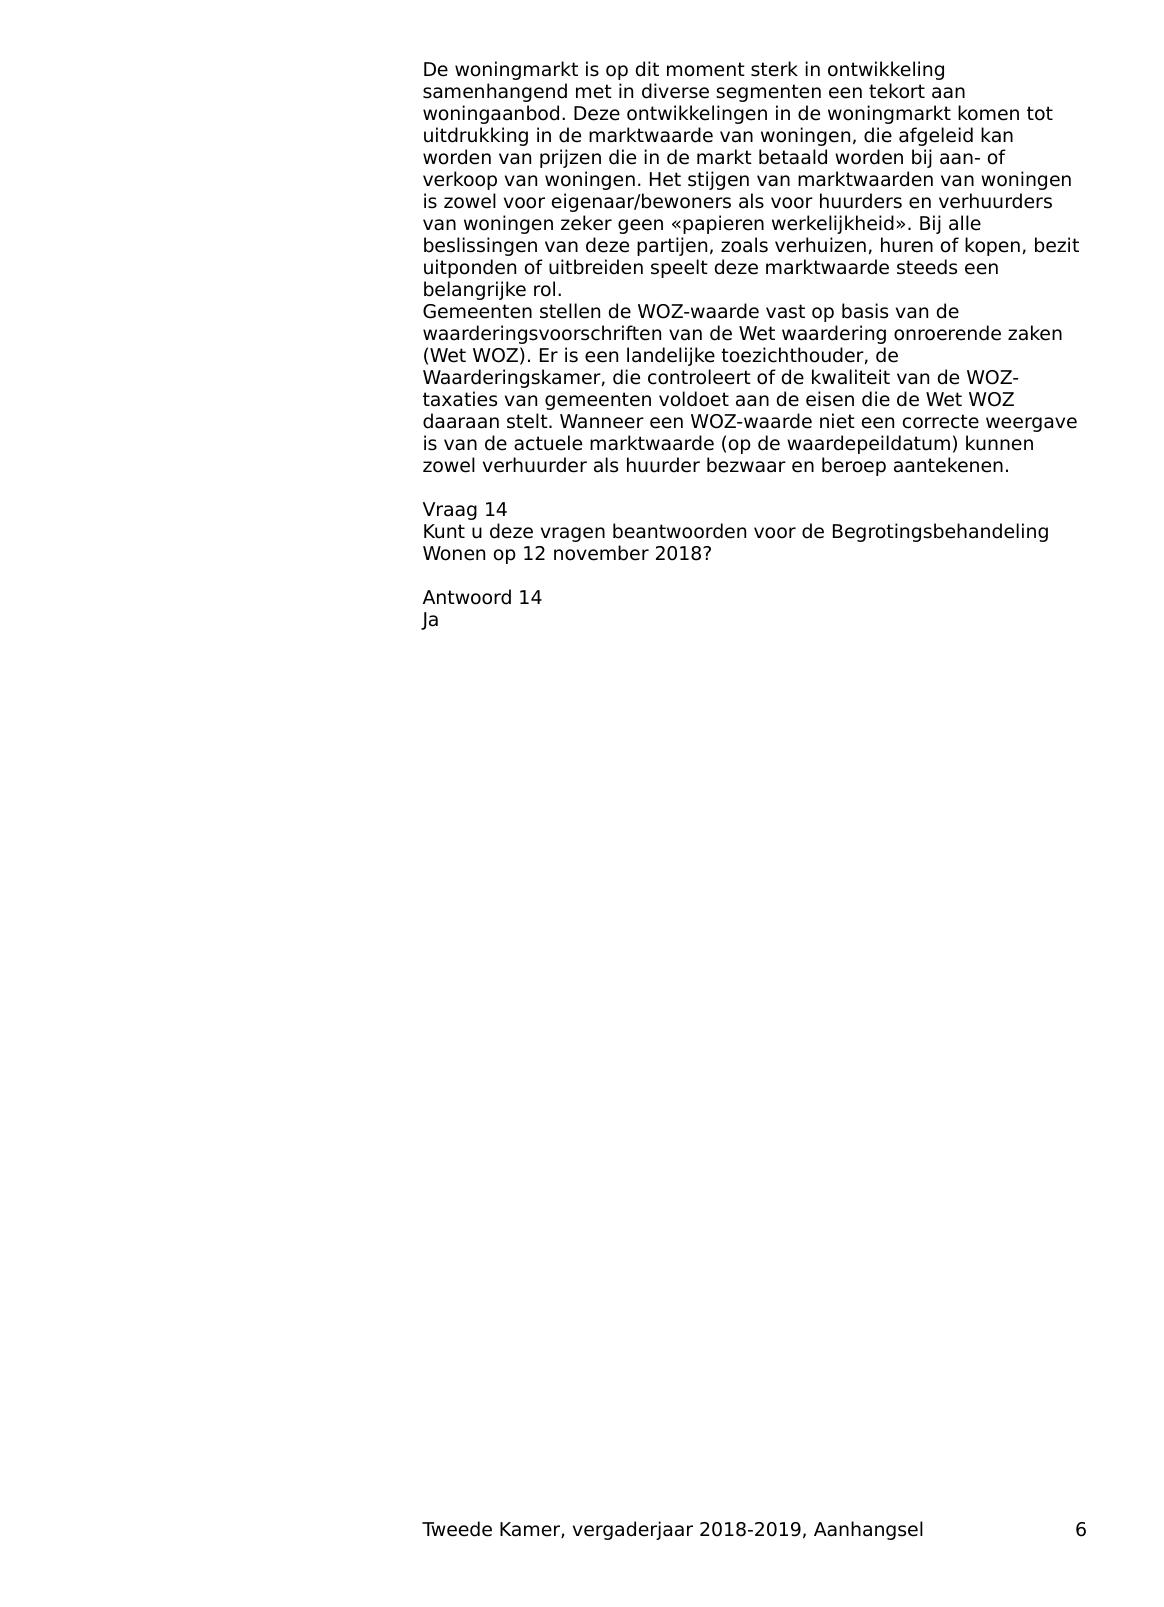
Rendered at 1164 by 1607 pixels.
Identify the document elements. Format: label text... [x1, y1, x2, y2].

text Vraag 14 [422, 499, 1087, 521]
text Gemeenten stellen de WOZ-waarde vast op basis van de waarderingsvoorschriften van de Wet waardering onroerende zaken (Wet WOZ). Er is een landelijke toezichthouder, de Waarderingskamer, die controleert of de kwaliteit van de WOZ-taxaties van gemeenten voldoet aan de eisen die de Wet WOZ daaraan stelt. Wanneer een WOZ-waarde niet een correcte weergave is van de actuele marktwaarde (op de waardepeildatum) kunnen zowel verhuurder als huurder bezwaar en beroep aantekenen. [422, 301, 1087, 477]
text Antwoord 14 [422, 587, 1087, 609]
text Ja [422, 609, 1087, 631]
text De woningmarkt is op dit moment sterk in ontwikkeling samenhangend met in diverse segmenten een tekort aan woningaanbod. Deze ontwikkelingen in de woningmarkt komen tot uitdrukking in de marktwaarde van woningen, die afgeleid kan worden van prijzen die in de markt betaald worden bij aan- of verkoop van woningen. Het stijgen van marktwaarden van woningen is zowel voor eigenaar/bewoners als voor huurders en verhuurders van woningen zeker geen «papieren werkelijkheid». Bij alle beslissingen van deze partijen, zoals verhuizen, huren of kopen, bezit uitponden of uitbreiden speelt deze marktwaarde steeds een belangrijke rol. [422, 59, 1087, 301]
text Kunt u deze vragen beantwoorden voor de Begrotingsbehandeling Wonen op 12 november 2018? [422, 521, 1087, 565]
